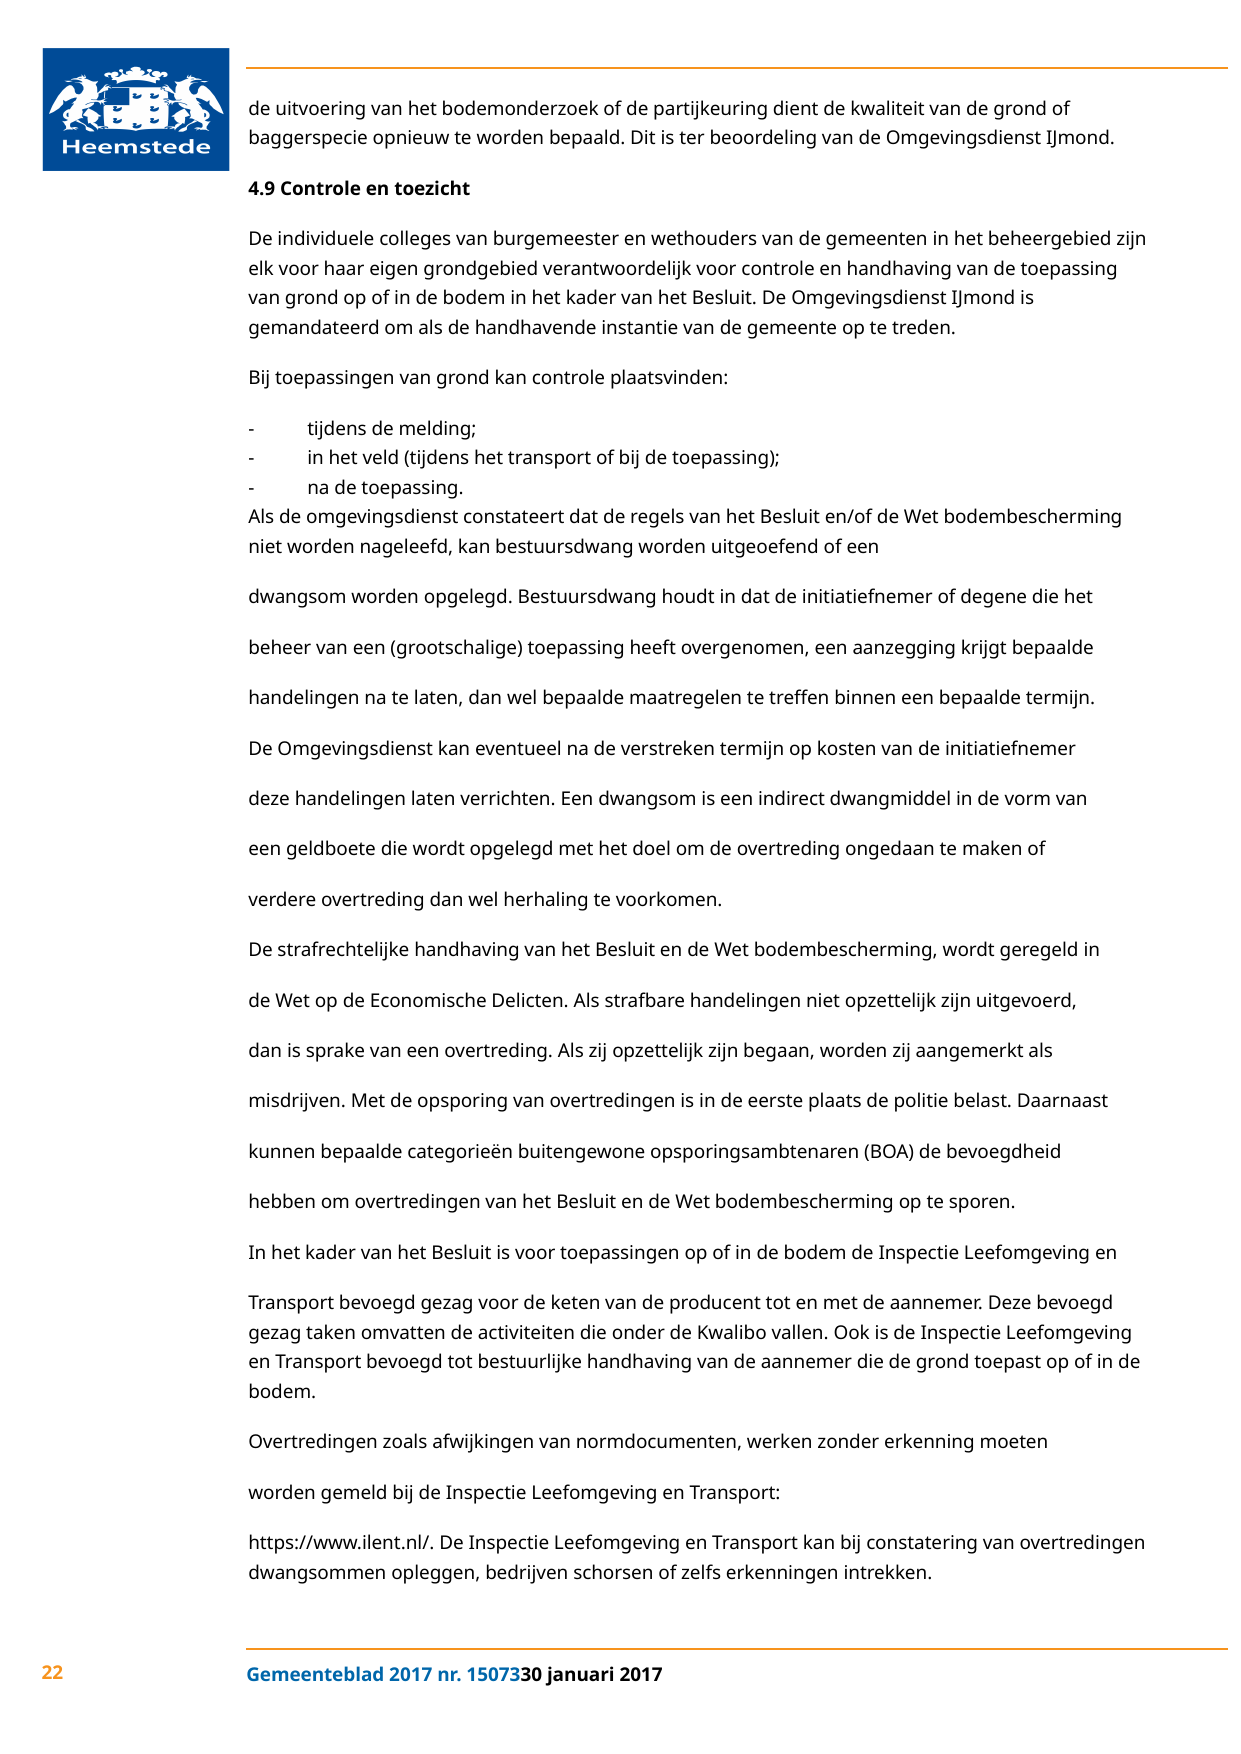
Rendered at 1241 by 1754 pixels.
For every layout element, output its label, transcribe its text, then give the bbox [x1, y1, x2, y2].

text Overtredingen zoals afwijkingen van normdocumenten, werken zonder erkenning moeten [248, 1428, 1152, 1454]
text verdere overtreding dan wel herhaling te voorkomen. [248, 886, 1152, 912]
text deze handelingen laten verrichten. Een dwangsom is een indirect dwangmiddel in de vorm van [248, 785, 1152, 811]
text De strafrechtelijke handhaving van het Besluit en de Wet bodembescherming, wordt geregeld in [248, 936, 1152, 962]
text beheer van een (grootschalige) toepassing heeft overgenomen, een aanzegging krijgt bepaalde [248, 634, 1152, 660]
picture [41, 47, 231, 172]
text Als de omgevingsdienst constateert dat de regels van het Besluit en/of de Wet bodembescherming niet worden nageleefd, kan bestuursdwang worden uitgeoefend of een [248, 503, 1152, 559]
text Bij toepassingen van grond kan controle plaatsvinden: [248, 364, 1152, 390]
text https://www.ilent.nl/. De Inspectie Leefomgeving en Transport kan bij constatering van overtredingen dwangsommen opleggen, bedrijven schorsen of zelfs erkenningen intrekken. [248, 1529, 1152, 1585]
text een geldboete die wordt opgelegd met het doel om de overtreding ongedaan te maken of [248, 836, 1152, 861]
text 4.9 Controle en toezicht [248, 175, 1152, 201]
list in het veld (tijdens het transport of bij de toepassing); [248, 444, 1152, 470]
text worden gemeld bij de Inspectie Leefomgeving en Transport: [248, 1479, 1152, 1505]
text handelingen na te laten, dan wel bepaalde maatregelen te treffen binnen een bepaalde termijn. [248, 684, 1152, 710]
text dwangsom worden opgelegd. Bestuursdwang houdt in dat de initiatiefnemer of degene die het [248, 583, 1152, 609]
text In het kader van het Besluit is voor toepassingen op of in de bodem de Inspectie Leefomgeving en [248, 1239, 1152, 1265]
text De Omgevingsdienst kan eventueel na de verstreken termijn op kosten van de initiatiefnemer [248, 735, 1152, 761]
text hebben om overtredingen van het Besluit en de Wet bodembescherming op te sporen. [248, 1188, 1152, 1214]
text misdrijven. Met de opsporing van overtredingen is in de eerste plaats de politie belast. Daarnaast [248, 1088, 1152, 1113]
text kunnen bepaalde categorieën buitengewone opsporingsambtenaren (BOA) de bevoegdheid [248, 1138, 1152, 1164]
list tijdens de melding; [248, 415, 1152, 441]
text dan is sprake van een overtreding. Als zij opzettelijk zijn begaan, worden zij aangemerkt als [248, 1037, 1152, 1063]
text De individuele colleges van burgemeester en wethouders van de gemeenten in het beheergebied zijn elk voor haar eigen grondgebied verantwoordelijk voor controle en handhaving van de toepassing van grond op of in de bodem in het kader van het Besluit. De Omgevingsdienst IJmond is gemandateerd om als de handhavende instantie van de gemeente op te treden. [248, 225, 1152, 340]
list na de toepassing. [248, 474, 1152, 500]
text Transport bevoegd gezag voor de keten van de producent tot en met de aannemer. Deze bevoegd gezag taken omvatten de activiteiten die onder de Kwalibo vallen. Ook is de Inspectie Leefomgeving en Transport bevoegd tot bestuurlijke handhaving van de aannemer die de grond toepast op of in de bodem. [248, 1289, 1152, 1404]
text de uitvoering van het bodemonderzoek of de partijkeuring dient de kwaliteit van de grond of baggerspecie opnieuw te worden bepaald. Dit is ter beoordeling van de Omgevingsdienst IJmond. [248, 95, 1152, 150]
text de Wet op de Economische Delicten. Als strafbare handelingen niet opzettelijk zijn uitgevoerd, [248, 987, 1152, 1013]
